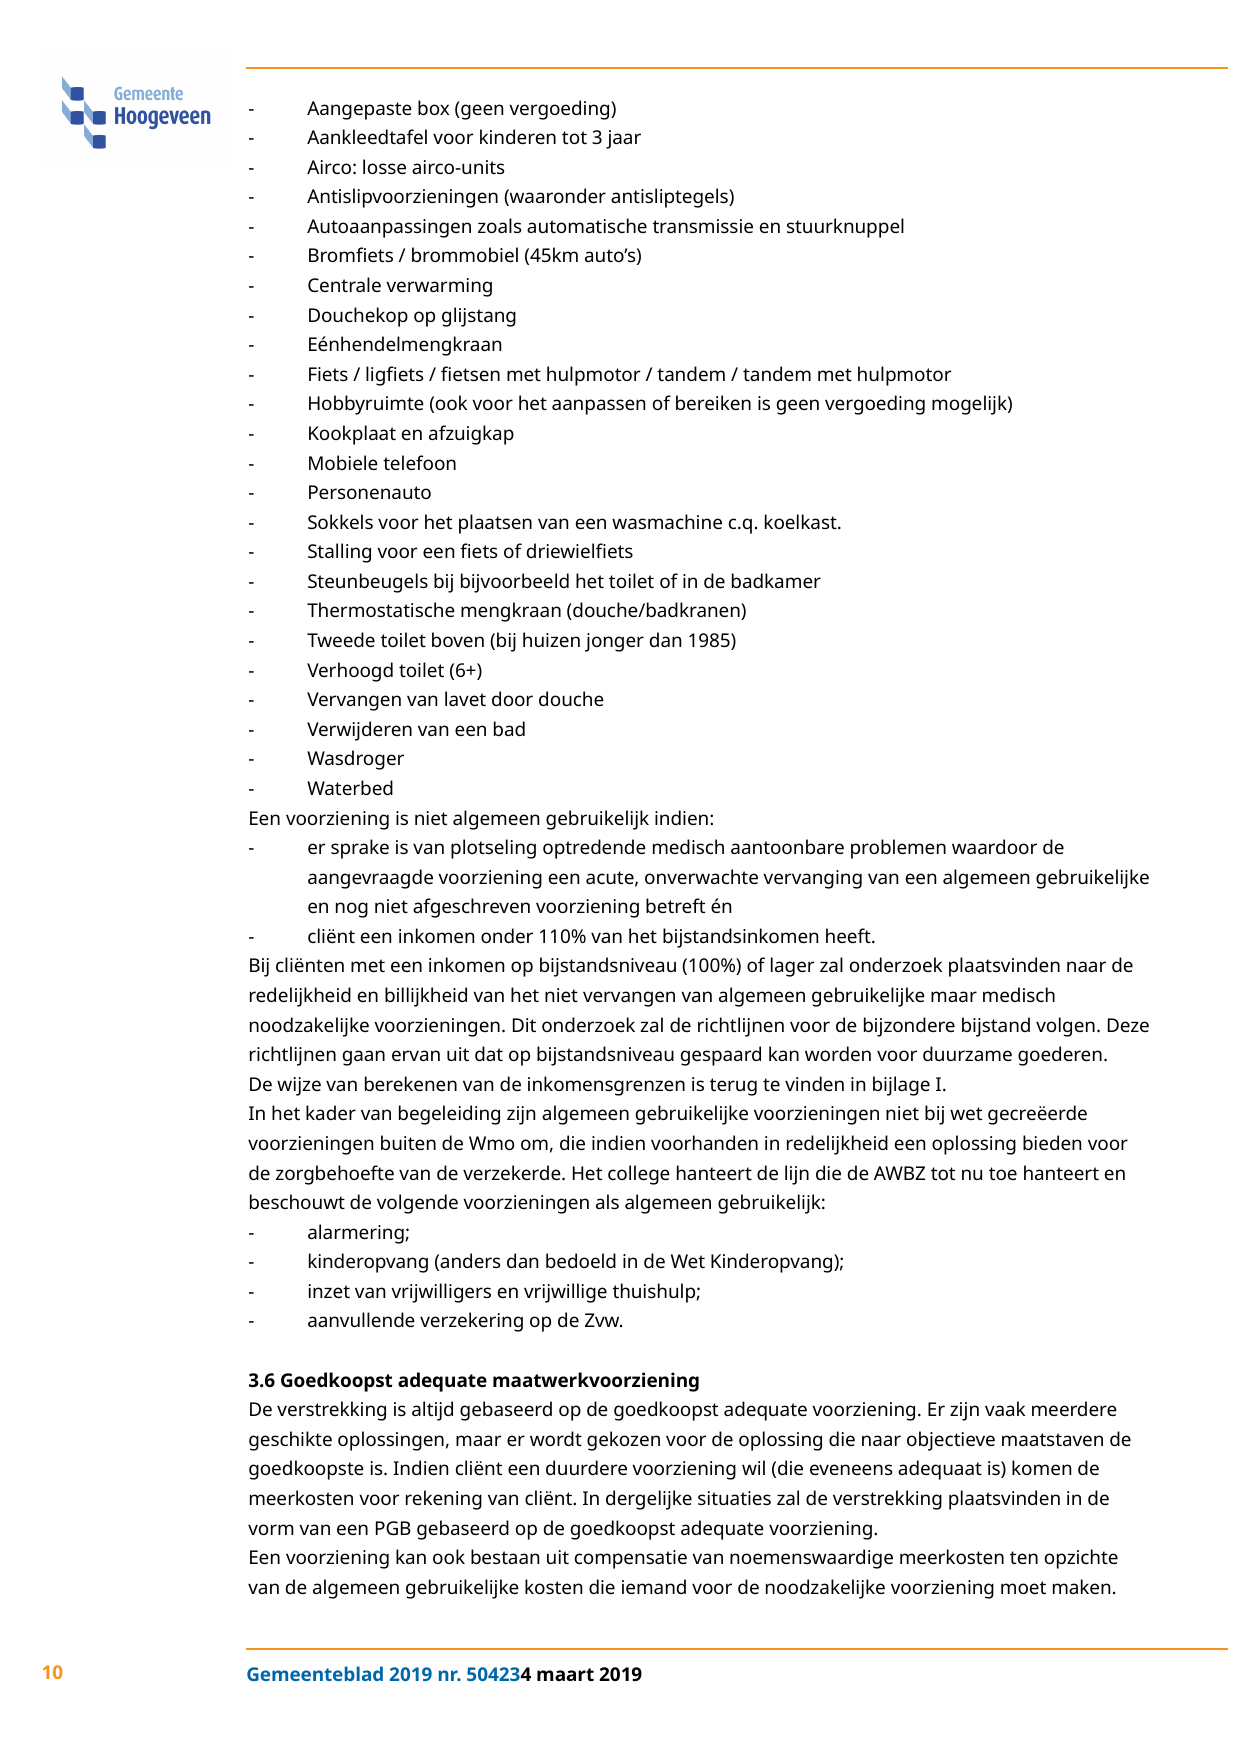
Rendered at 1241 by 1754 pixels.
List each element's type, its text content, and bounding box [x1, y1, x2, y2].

list Eénhendelmengkraan [248, 331, 1152, 357]
list Airco: losse airco-units [248, 154, 1152, 180]
picture [41, 47, 231, 172]
list Steunbeugels bij bijvoorbeeld het toilet of in de badkamer [248, 568, 1152, 594]
list cliënt een inkomen onder 110% van het bijstandsinkomen heeft. [248, 923, 1152, 949]
list er sprake is van plotseling optredende medisch aantoonbare problemen waardoor de aangevraagde voorziening een acute, onverwachte vervanging van een algemeen gebruikelijke en nog niet afgeschreven voorziening betreft én [248, 834, 1152, 919]
text 3.6 Goedkoopst adequate maatwerkvoorziening [248, 1367, 1152, 1393]
list Waterbed [248, 775, 1152, 801]
list Tweede toilet boven (bij huizen jonger dan 1985) [248, 627, 1152, 653]
list Stalling voor een fiets of driewielfiets [248, 538, 1152, 564]
list inzet van vrijwilligers en vrijwillige thuishulp; [248, 1278, 1152, 1304]
list Fiets / ligfiets / fietsen met hulpmotor / tandem / tandem met hulpmotor [248, 361, 1152, 387]
text In het kader van begeleiding zijn algemeen gebruikelijke voorzieningen niet bij wet gecreëerde voorzieningen buiten de Wmo om, die indien voorhanden in redelijkheid een oplossing bieden voor de zorgbehoefte van de verzekerde. Het college hanteert de lijn die de AWBZ tot nu toe hanteert en beschouwt de volgende voorzieningen als algemeen gebruikelijk: [248, 1101, 1152, 1215]
text De wijze van berekenen van de inkomensgrenzen is terug te vinden in bijlage I. [248, 1071, 1152, 1097]
list Hobbyruimte (ook voor het aanpassen of bereiken is geen vergoeding mogelijk) [248, 391, 1152, 416]
list aanvullende verzekering op de Zvw. [248, 1308, 1152, 1333]
list Kookplaat en afzuigkap [248, 420, 1152, 446]
list kinderopvang (anders dan bedoeld in de Wet Kinderopvang); [248, 1248, 1152, 1274]
list alarmering; [248, 1219, 1152, 1245]
list Antislipvoorzieningen (waaronder antisliptegels) [248, 183, 1152, 209]
list Bromfiets / brommobiel (45km auto’s) [248, 243, 1152, 268]
list Aankleedtafel voor kinderen tot 3 jaar [248, 124, 1152, 150]
list Aangepaste box (geen vergoeding) [248, 95, 1152, 121]
list Vervangen van lavet door douche [248, 686, 1152, 712]
list Sokkels voor het plaatsen van een wasmachine c.q. koelkast. [248, 509, 1152, 535]
list Centrale verwarming [248, 272, 1152, 298]
text Bij cliënten met een inkomen op bijstandsniveau (100%) of lager zal onderzoek plaatsvinden naar de redelijkheid en billijkheid van het niet vervangen van algemeen gebruikelijke maar medisch noodzakelijke voorzieningen. Dit onderzoek zal de richtlijnen voor de bijzondere bijstand volgen. Deze richtlijnen gaan ervan uit dat op bijstandsniveau gespaard kan worden voor duurzame goederen. [248, 953, 1152, 1067]
list Personenauto [248, 479, 1152, 505]
text De verstrekking is altijd gebaseerd op de goedkoopst adequate voorziening. Er zijn vaak meerdere geschikte oplossingen, maar er wordt gekozen voor de oplossing die naar objectieve maatstaven de goedkoopste is. Indien cliënt een duurdere voorziening wil (die eveneens adequaat is) komen de meerkosten voor rekening van cliënt. In dergelijke situaties zal de verstrekking plaatsvinden in de vorm van een PGB gebaseerd op de goedkoopst adequate voorziening. [248, 1396, 1152, 1541]
list Verhoogd toilet (6+) [248, 657, 1152, 683]
list Mobiele telefoon [248, 450, 1152, 476]
list Thermostatische mengkraan (douche/badkranen) [248, 598, 1152, 623]
list Autoaanpassingen zoals automatische transmissie en stuurknuppel [248, 213, 1152, 239]
text Een voorziening kan ook bestaan uit compensatie van noemenswaardige meerkosten ten opzichte van de algemeen gebruikelijke kosten die iemand voor de noodzakelijke voorziening moet maken. [248, 1544, 1152, 1600]
list Wasdroger [248, 746, 1152, 771]
list Verwijderen van een bad [248, 716, 1152, 742]
text Een voorziening is niet algemeen gebruikelijk indien: [248, 805, 1152, 831]
list Douchekop op glijstang [248, 302, 1152, 328]
